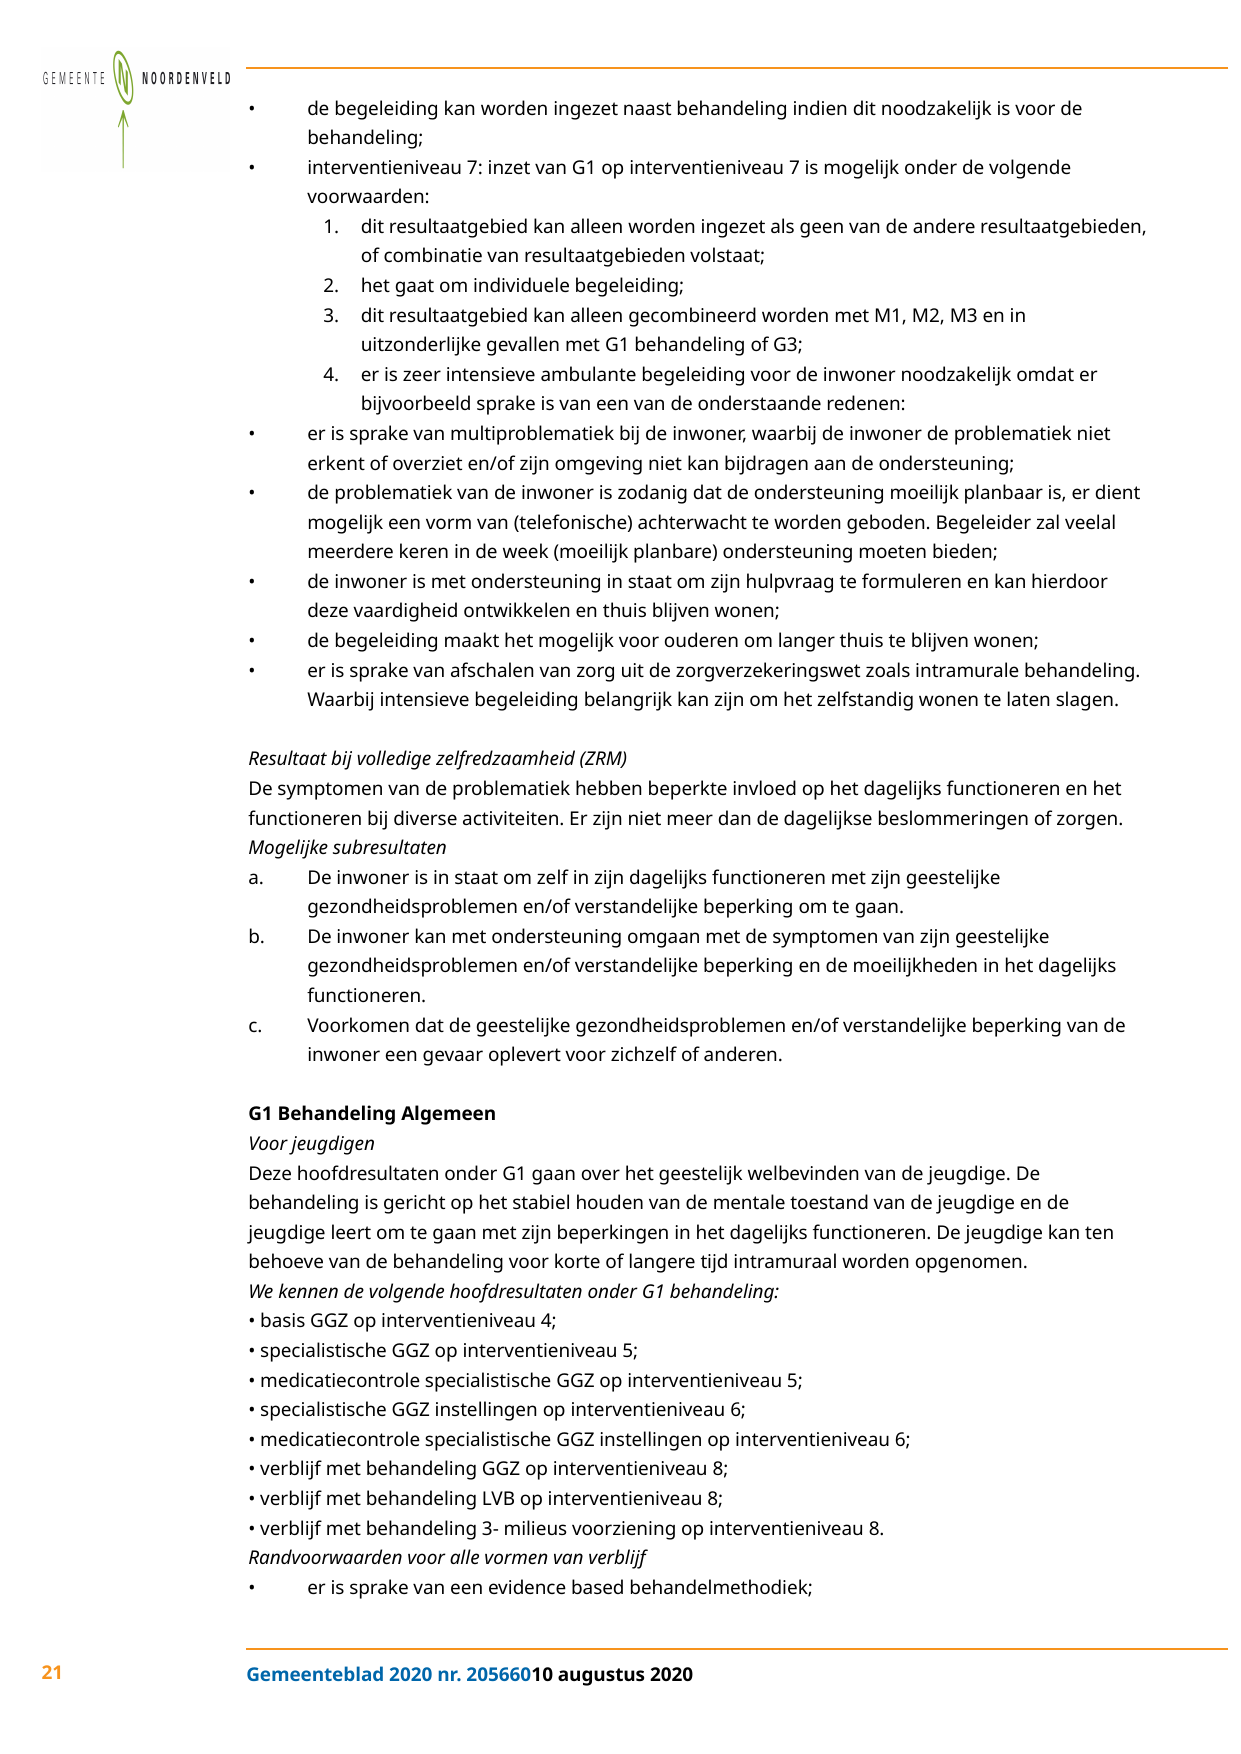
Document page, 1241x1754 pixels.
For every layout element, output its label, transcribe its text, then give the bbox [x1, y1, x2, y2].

text • verblijf met behandeling LVB op interventieniveau 8; [248, 1485, 1152, 1511]
list De inwoner kan met ondersteuning omgaan met de symptomen van zijn geestelijke gezondheidsproblemen en/of verstandelijke beperking en de moeilijkheden in het dagelijks functioneren. [248, 923, 1152, 1008]
text G1 Behandeling Algemeen [248, 1101, 1152, 1126]
list er is sprake van een evidence based behandelmethodiek; [248, 1574, 1152, 1600]
text • specialistische GGZ op interventieniveau 5; [248, 1337, 1152, 1363]
list De inwoner is in staat om zelf in zijn dagelijks functioneren met zijn geestelijke gezondheidsproblemen en/of verstandelijke beperking om te gaan. [248, 864, 1152, 919]
text Resultaat bij volledige zelfredzaamheid (ZRM) [248, 746, 1152, 771]
list dit resultaatgebied kan alleen gecombineerd worden met M1, M2, M3 en in uitzonderlijke gevallen met G1 behandeling of G3; [323, 302, 1152, 357]
list het gaat om individuele begeleiding; [323, 272, 1152, 298]
text • medicatiecontrole specialistische GGZ instellingen op interventieniveau 6; [248, 1426, 1152, 1452]
text We kennen de volgende hoofdresultaten onder G1 behandeling: [248, 1278, 1152, 1304]
text • medicatiecontrole specialistische GGZ op interventieniveau 5; [248, 1367, 1152, 1393]
text • basis GGZ op interventieniveau 4; [248, 1308, 1152, 1333]
list de inwoner is met ondersteuning in staat om zijn hulpvraag te formuleren en kan hierdoor deze vaardigheid ontwikkelen en thuis blijven wonen; [248, 568, 1152, 623]
text Deze hoofdresultaten onder G1 gaan over het geestelijk welbevinden van de jeugdige. De behandeling is gericht op het stabiel houden van de mentale toestand van de jeugdige en de jeugdige leert om te gaan met zijn beperkingen in het dagelijks functioneren. De jeugdige kan ten behoeve van de behandeling voor korte of langere tijd intramuraal worden opgenomen. [248, 1160, 1152, 1274]
text Voor jeugdigen [248, 1130, 1152, 1156]
list de begeleiding kan worden ingezet naast behandeling indien dit noodzakelijk is voor de behandeling; [248, 95, 1152, 150]
list dit resultaatgebied kan alleen worden ingezet als geen van de andere resultaatgebieden, of combinatie van resultaatgebieden volstaat; [323, 213, 1152, 268]
text Randvoorwaarden voor alle vormen van verblijf [248, 1544, 1152, 1570]
list Voorkomen dat de geestelijke gezondheidsproblemen en/of verstandelijke beperking van de inwoner een gevaar oplevert voor zichzelf of anderen. [248, 1012, 1152, 1067]
text Mogelijke subresultaten [248, 834, 1152, 860]
picture [41, 47, 231, 172]
list de problematiek van de inwoner is zodanig dat de ondersteuning moeilijk planbaar is, er dient mogelijk een vorm van (telefonische) achterwacht te worden geboden. Begeleider zal veelal meerdere keren in de week (moeilijk planbare) ondersteuning moeten bieden; [248, 479, 1152, 564]
text • verblijf met behandeling 3- milieus voorziening op interventieniveau 8. [248, 1515, 1152, 1541]
text • verblijf met behandeling GGZ op interventieniveau 8; [248, 1456, 1152, 1481]
text • specialistische GGZ instellingen op interventieniveau 6; [248, 1396, 1152, 1422]
text De symptomen van de problematiek hebben beperkte invloed op het dagelijks functioneren en het functioneren bij diverse activiteiten. Er zijn niet meer dan de dagelijkse beslommeringen of zorgen. [248, 775, 1152, 831]
list er is zeer intensieve ambulante begeleiding voor de inwoner noodzakelijk omdat er bijvoorbeeld sprake is van een van de onderstaande redenen: [323, 361, 1152, 416]
list de begeleiding maakt het mogelijk voor ouderen om langer thuis te blijven wonen; [248, 627, 1152, 653]
list er is sprake van multiproblematiek bij de inwoner, waarbij de inwoner de problematiek niet erkent of overziet en/of zijn omgeving niet kan bijdragen aan de ondersteuning; [248, 420, 1152, 476]
list er is sprake van afschalen van zorg uit de zorgverzekeringswet zoals intramurale behandeling. Waarbij intensieve begeleiding belangrijk kan zijn om het zelfstandig wonen te laten slagen. [248, 657, 1152, 712]
list interventieniveau 7: inzet van G1 op interventieniveau 7 is mogelijk onder de volgende voorwaarden: [248, 154, 1152, 209]
